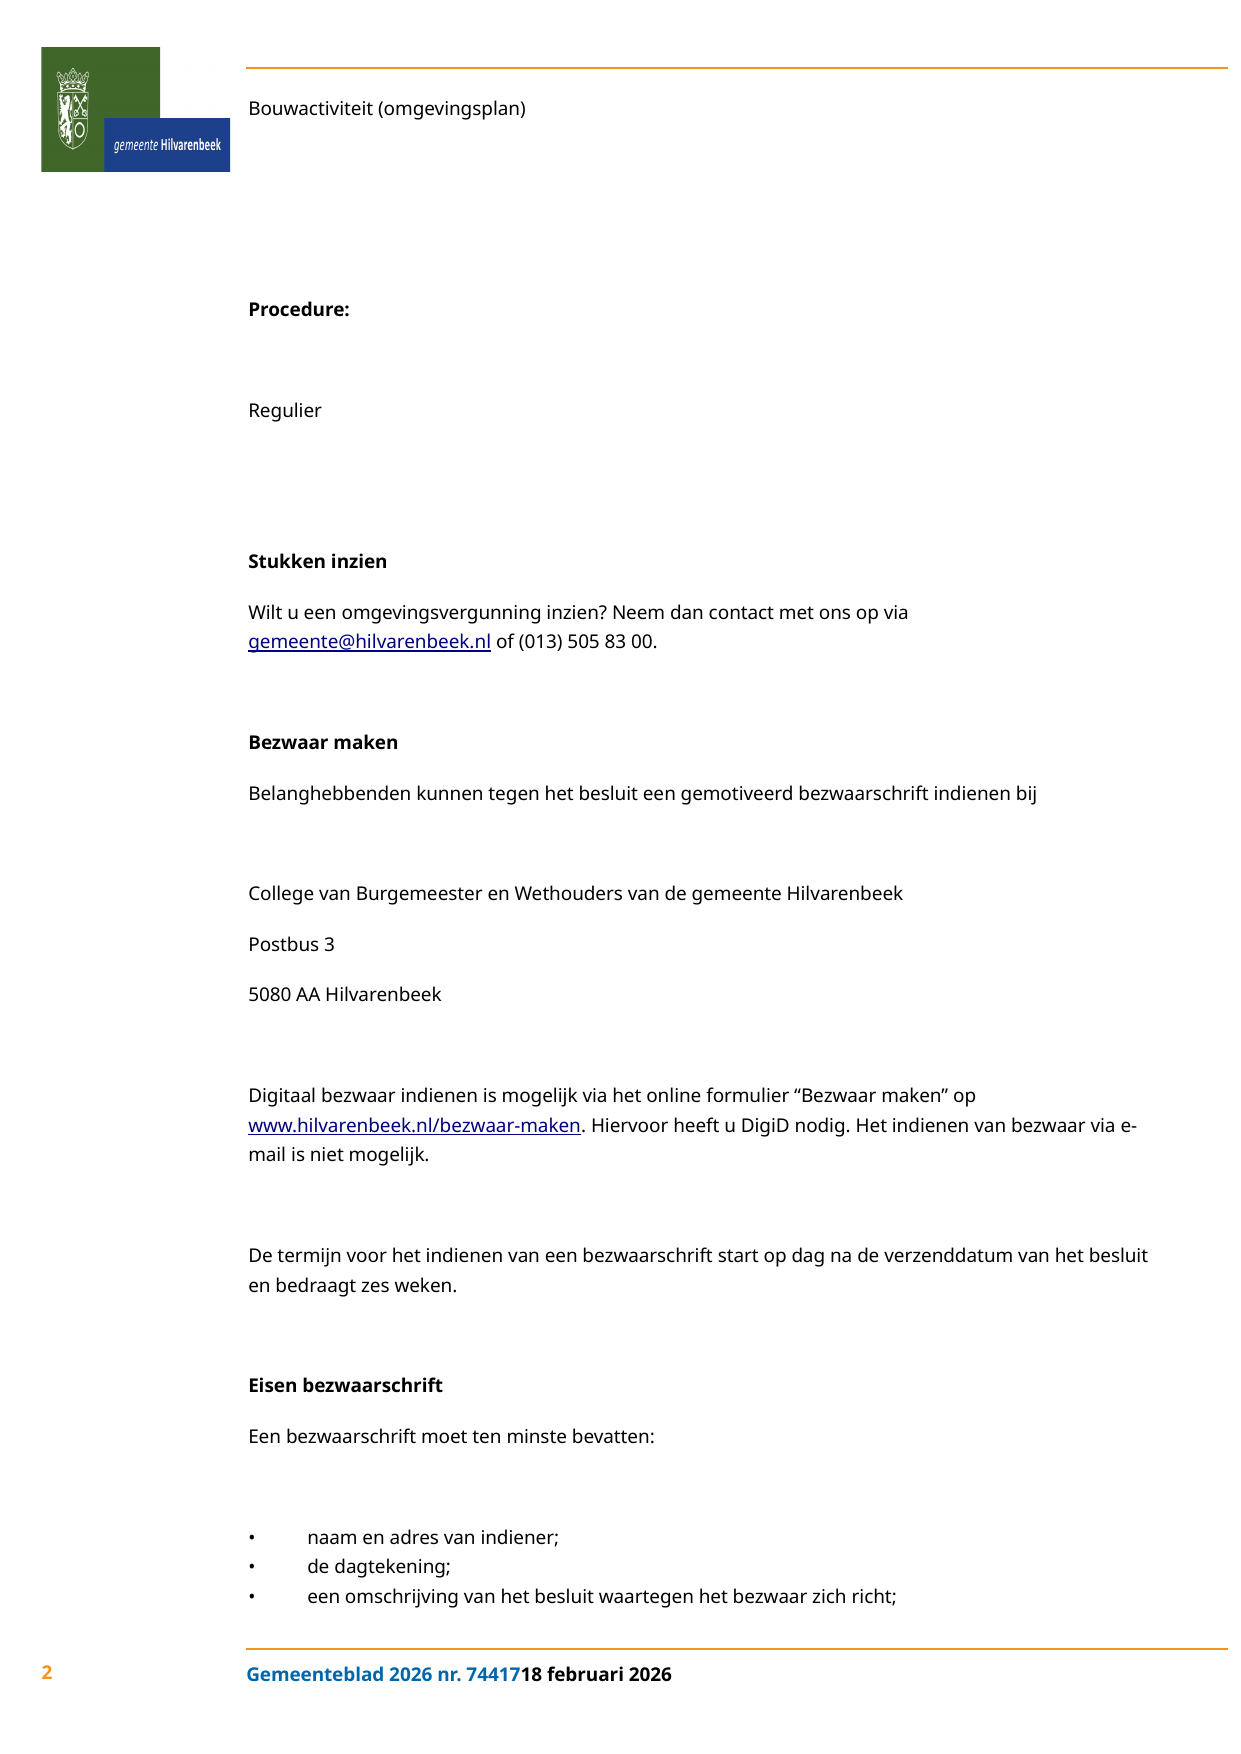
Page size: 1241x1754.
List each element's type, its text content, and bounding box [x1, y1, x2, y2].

list een omschrijving van het besluit waartegen het bezwaar zich richt; [248, 1583, 1152, 1609]
picture [41, 47, 231, 172]
list naam en adres van indiener; [248, 1524, 1152, 1550]
text Bezwaar maken [248, 729, 1152, 755]
text Stukken inzien [248, 548, 1152, 574]
text Postbus 3 [248, 931, 1152, 957]
text Een bezwaarschrift moet ten minste bevatten: [248, 1423, 1152, 1449]
text Belanghebbenden kunnen tegen het besluit een gemotiveerd bezwaarschrift indienen bij [248, 780, 1152, 806]
text Eisen bezwaarschrift [248, 1373, 1152, 1398]
text Digitaal bezwaar indienen is mogelijk via het online formulier “Bezwaar maken” op www.hilvarenbeek.nl/bezwaar-maken. Hiervoor heeft u DigiD nodig. Het indienen van bezwaar via e-mail is niet mogelijk. [248, 1082, 1152, 1167]
text College van Burgemeester en Wethouders van de gemeente Hilvarenbeek [248, 881, 1152, 906]
text 5080 AA Hilvarenbeek [248, 981, 1152, 1007]
text De termijn voor het indienen van een bezwaarschrift start op dag na de verzenddatum van het besluit en bedraagt zes weken. [248, 1242, 1152, 1298]
text Bouwactiviteit (omgevingsplan) [248, 95, 1152, 121]
list de dagtekening; [248, 1553, 1152, 1579]
text Wilt u een omgevingsvergunning inzien? Neem dan contact met ons op via gemeente@hilvarenbeek.nl of (013) 505 83 00. [248, 599, 1152, 654]
text Procedure: [248, 296, 1152, 322]
text Regulier [248, 397, 1152, 423]
